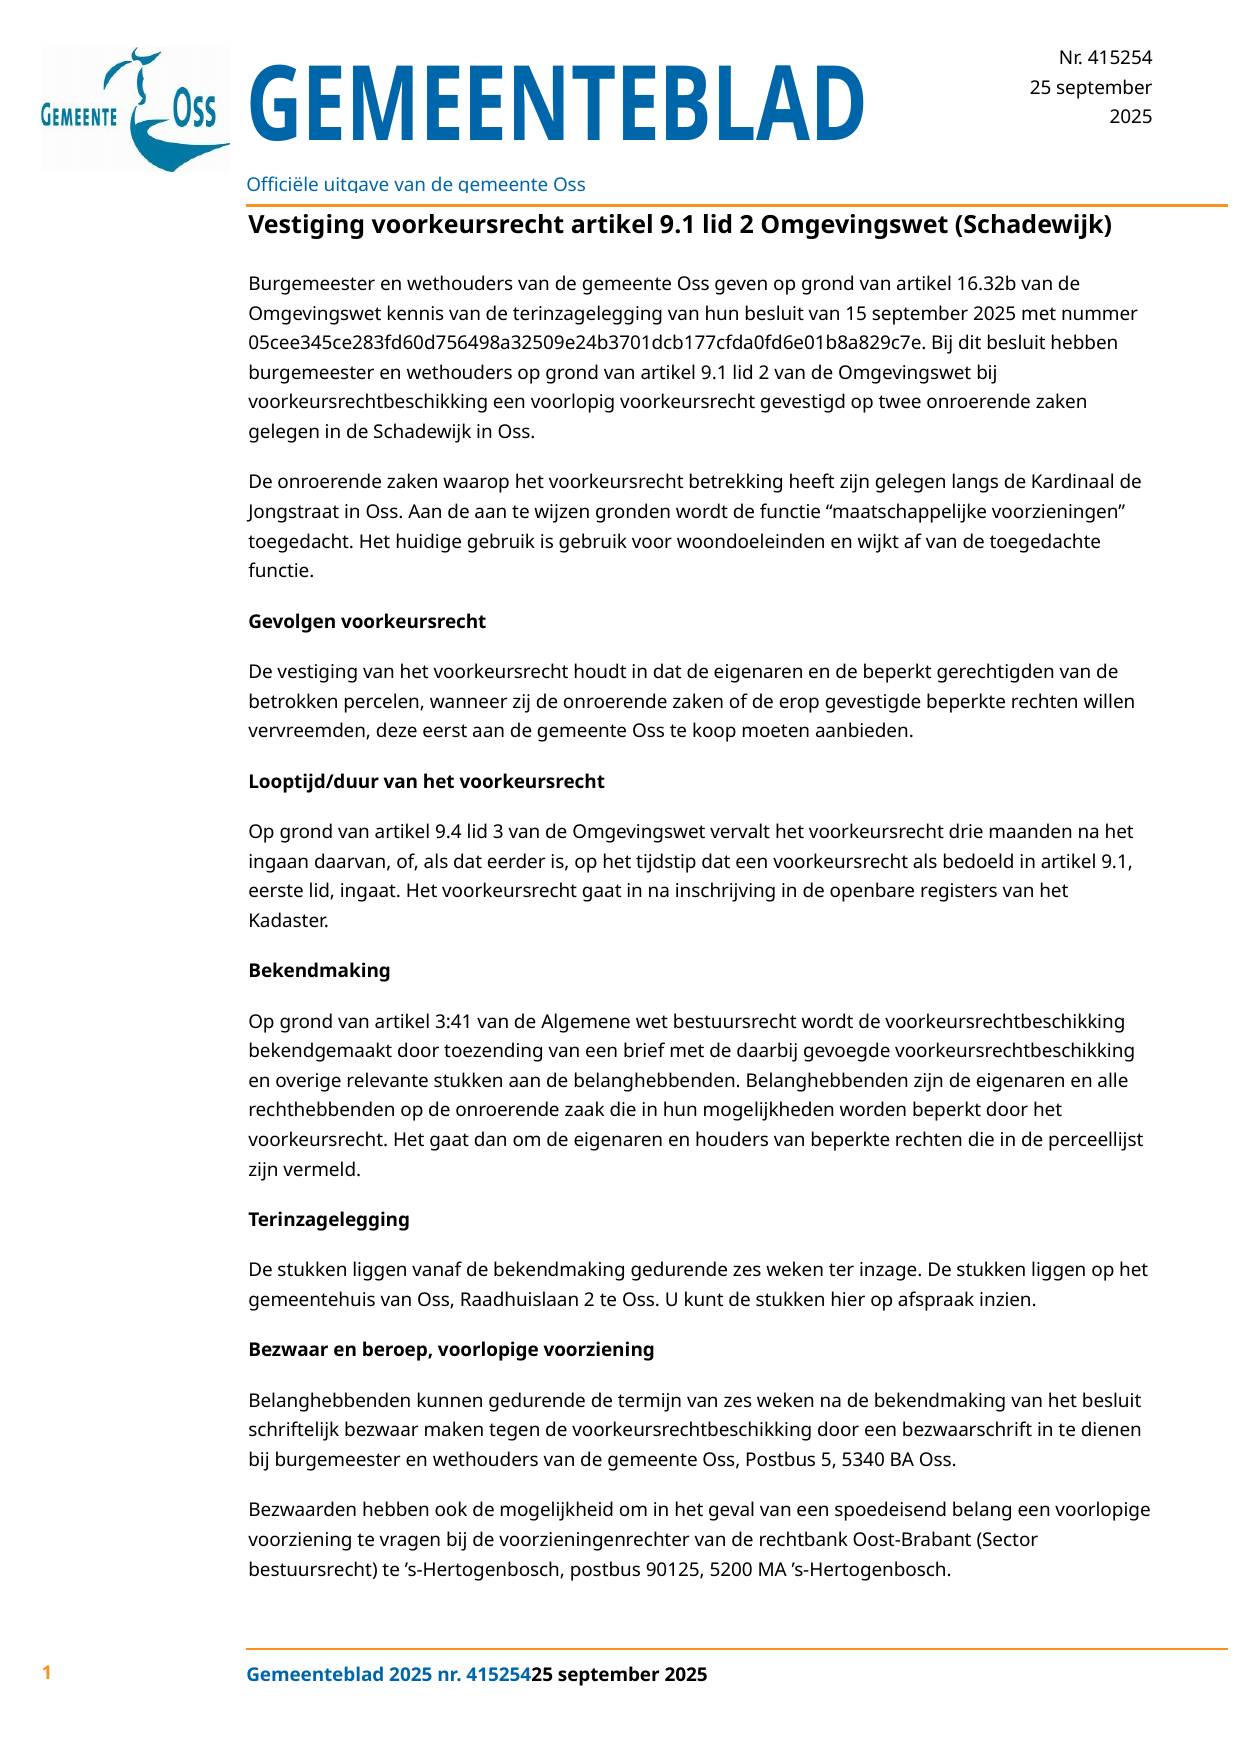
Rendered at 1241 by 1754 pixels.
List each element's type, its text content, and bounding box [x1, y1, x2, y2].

text Burgemeester en wethouders van de gemeente Oss geven op grond van artikel 16.32b van de Omgevingswet kennis van de terinzagelegging van hun besluit van 15 september 2025 met nummer 05cee345ce283fd60d756498a32509e24b3701dcb177cfda0fd6e01b8a829c7e. Bij dit besluit hebben burgemeester en wethouders op grond van artikel 9.1 lid 2 van de Omgevingswet bij voorkeursrechtbeschikking een voorlopig voorkeursrecht gevestigd op twee onroerende zaken gelegen in de Schadewijk in Oss. [248, 270, 1152, 444]
text Belanghebbenden kunnen gedurende de termijn van zes weken na de bekendmaking van het besluit schriftelijk bezwaar maken tegen de voorkeursrechtbeschikking door een bezwaarschrift in te dienen bij burgemeester en wethouders van de gemeente Oss, Postbus 5, 5340 BA Oss. [248, 1387, 1152, 1472]
text De stukken liggen vanaf de bekendmaking gedurende zes weken ter inzage. De stukken liggen op het gemeentehuis van Oss, Raadhuislaan 2 te Oss. U kunt de stukken hier op afspraak inzien. [248, 1257, 1152, 1312]
text De onroerende zaken waarop het voorkeursrecht betrekking heeft zijn gelegen langs de Kardinaal de Jongstraat in Oss. Aan de aan te wijzen gronden wordt de functie “maatschappelijke voorzieningen” toegedacht. Het huidige gebruik is gebruik voor woondoeleinden en wijkt af van de toegedachte functie. [248, 469, 1152, 583]
text Gevolgen voorkeursrecht [248, 608, 1152, 633]
text Op grond van artikel 3:41 van de Algemene wet bestuursrecht wordt de voorkeursrechtbeschikking bekendgemaakt door toezending van een brief met de daarbij gevoegde voorkeursrechtbeschikking en overige relevante stukken aan de belanghebbenden. Belanghebbenden zijn de eigenaren en alle rechthebbenden op de onroerende zaak die in hun mogelijkheden worden beperkt door het voorkeursrecht. Het gaat dan om de eigenaren en houders van beperkte rechten die in de perceellijst zijn vermeld. [248, 1008, 1152, 1181]
text Terinzagelegging [248, 1206, 1152, 1232]
text Bekendmaking [248, 957, 1152, 983]
text Op grond van artikel 9.4 lid 3 van de Omgevingswet vervalt het voorkeursrecht drie maanden na het ingaan daarvan, of, als dat eerder is, op het tijdstip dat een voorkeursrecht als bedoeld in artikel 9.1, eerste lid, ingaat. Het voorkeursrecht gaat in na inschrijving in de openbare registers van het Kadaster. [248, 818, 1152, 933]
text Looptijd/duur van het voorkeursrecht [248, 768, 1152, 793]
text Bezwaarden hebben ook de mogelijkheid om in het geval van een spoedeisend belang een voorlopige voorziening te vragen bij de voorzieningenrechter van de rechtbank Oost-Brabant (Sector bestuursrecht) te ’s-Hertogenbosch, postbus 90125, 5200 MA ’s-Hertogenbosch. [248, 1497, 1152, 1581]
text De vestiging van het voorkeursrecht houdt in dat de eigenaren en de beperkt gerechtigden van de betrokken percelen, wanneer zij de onroerende zaken of de erop gevestigde beperkte rechten willen vervreemden, deze eerst aan de gemeente Oss te koop moeten aanbieden. [248, 658, 1152, 743]
text Bezwaar en beroep, voorlopige voorziening [248, 1337, 1152, 1362]
text Vestiging voorkeursrecht artikel 9.1 lid 2 Omgevingswet (Schadewijk) [248, 207, 1152, 241]
picture [41, 47, 231, 172]
